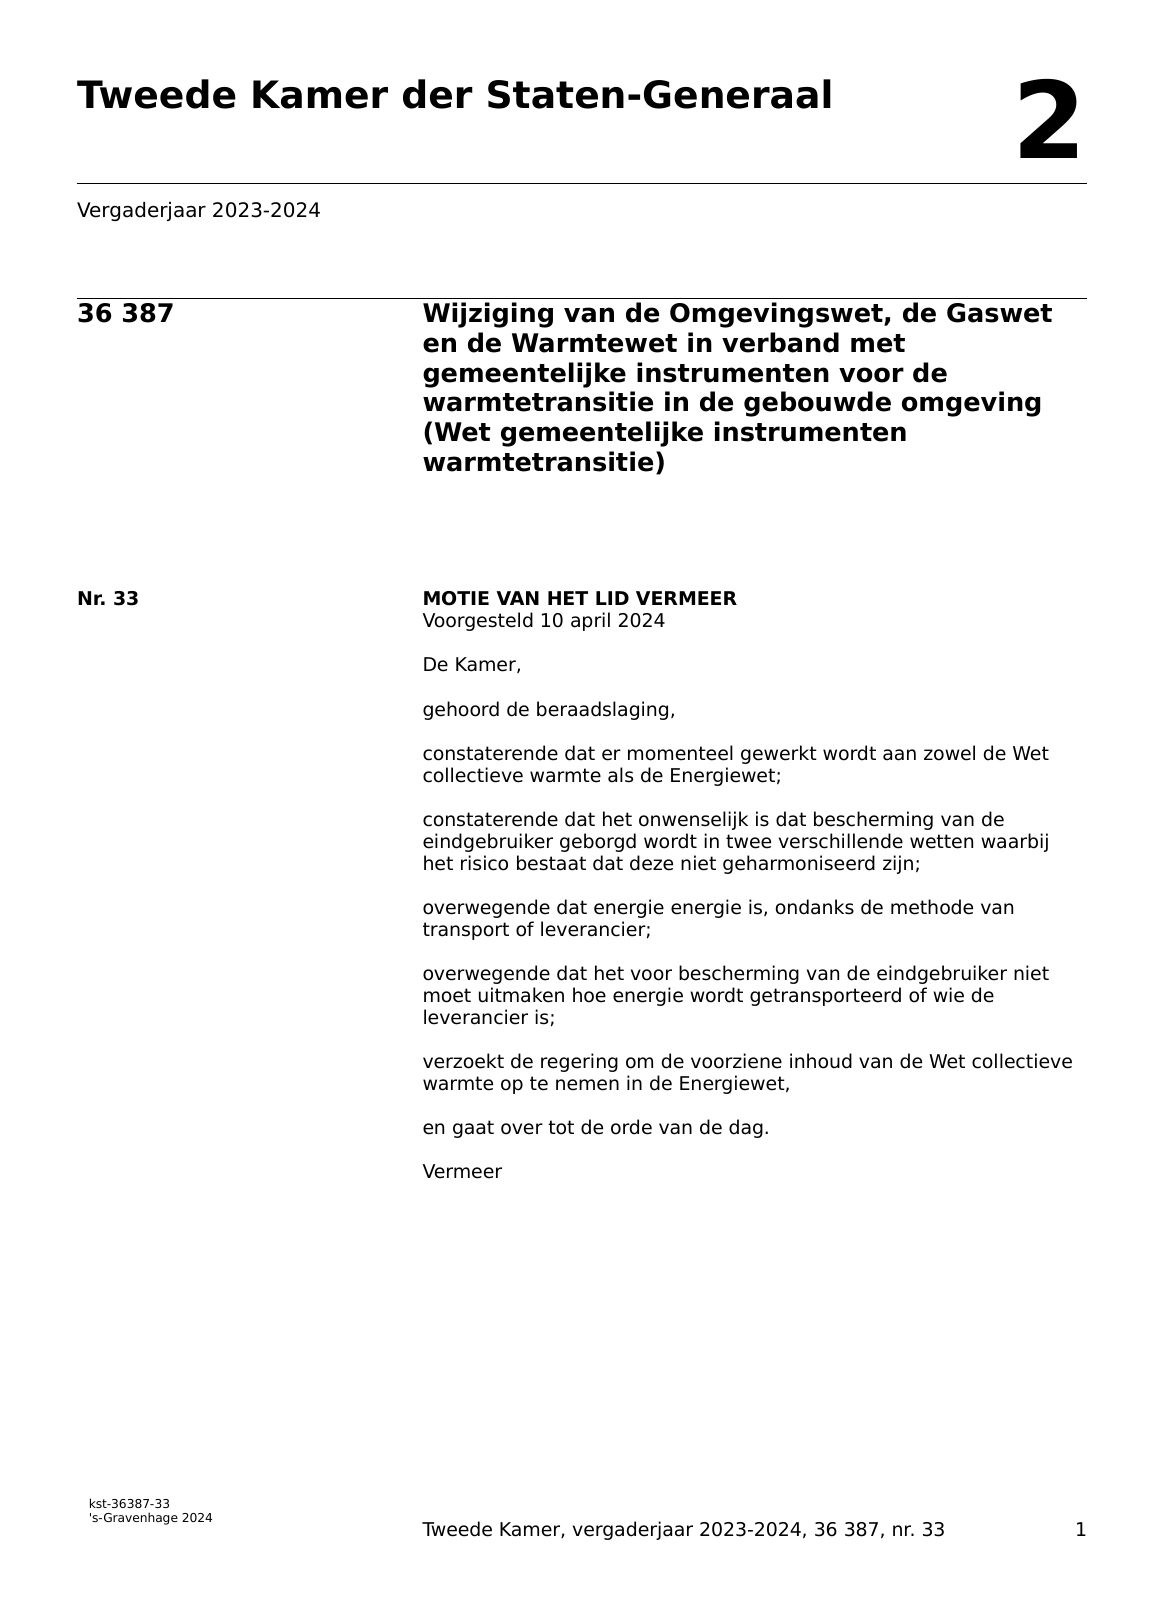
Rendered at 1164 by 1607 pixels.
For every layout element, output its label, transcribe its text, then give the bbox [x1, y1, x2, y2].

table_cell Vergaderjaar 2023-2024 [77, 184, 1087, 298]
text en gaat over tot de orde van de dag. [422, 1117, 1087, 1139]
table_header 2 [886, 59, 1087, 183]
text verzoekt de regering om de voorziene inhoud van de Wet collectieve warmte op te nemen in de Energiewet, [422, 1051, 1087, 1095]
text kst-36387-33 [88, 1497, 323, 1511]
text Voorgesteld 10 april 2024 [422, 610, 1087, 632]
text overwegende dat energie energie is, ondanks de methode van transport of leverancier; [422, 897, 1087, 941]
subtitle 36 387 Wijziging van de Omgevingswet, de Gaswet en de Warmtewet in verband met gemeentelijke instrumenten voor de warmtetransitie in de gebouwde omgeving (Wet gemeentelijke instrumenten warmtetransitie) [77, 299, 1087, 477]
text constaterende dat het onwenselijk is dat bescherming van de eindgebruiker geborgd wordt in twee verschillende wetten waarbij het risico bestaat dat deze niet geharmoniseerd zijn; [422, 809, 1087, 875]
text De Kamer, [422, 654, 1087, 676]
text gehoord de beraadslaging, [422, 698, 1087, 720]
text constaterende dat er momenteel gewerkt wordt aan zowel de Wet collectieve warmte als de Energiewet; [422, 743, 1087, 787]
subtitle Nr. 33 MOTIE VAN HET LID VERMEER [77, 588, 1087, 610]
text overwegende dat het voor bescherming van de eindgebruiker niet moet uitmaken hoe energie wordt getransporteerd of wie de leverancier is; [422, 963, 1087, 1029]
text 's-Gravenhage 2024 [88, 1511, 323, 1525]
text Vermeer [422, 1161, 1087, 1183]
table_header Tweede Kamer der Staten-Generaal [77, 59, 886, 183]
